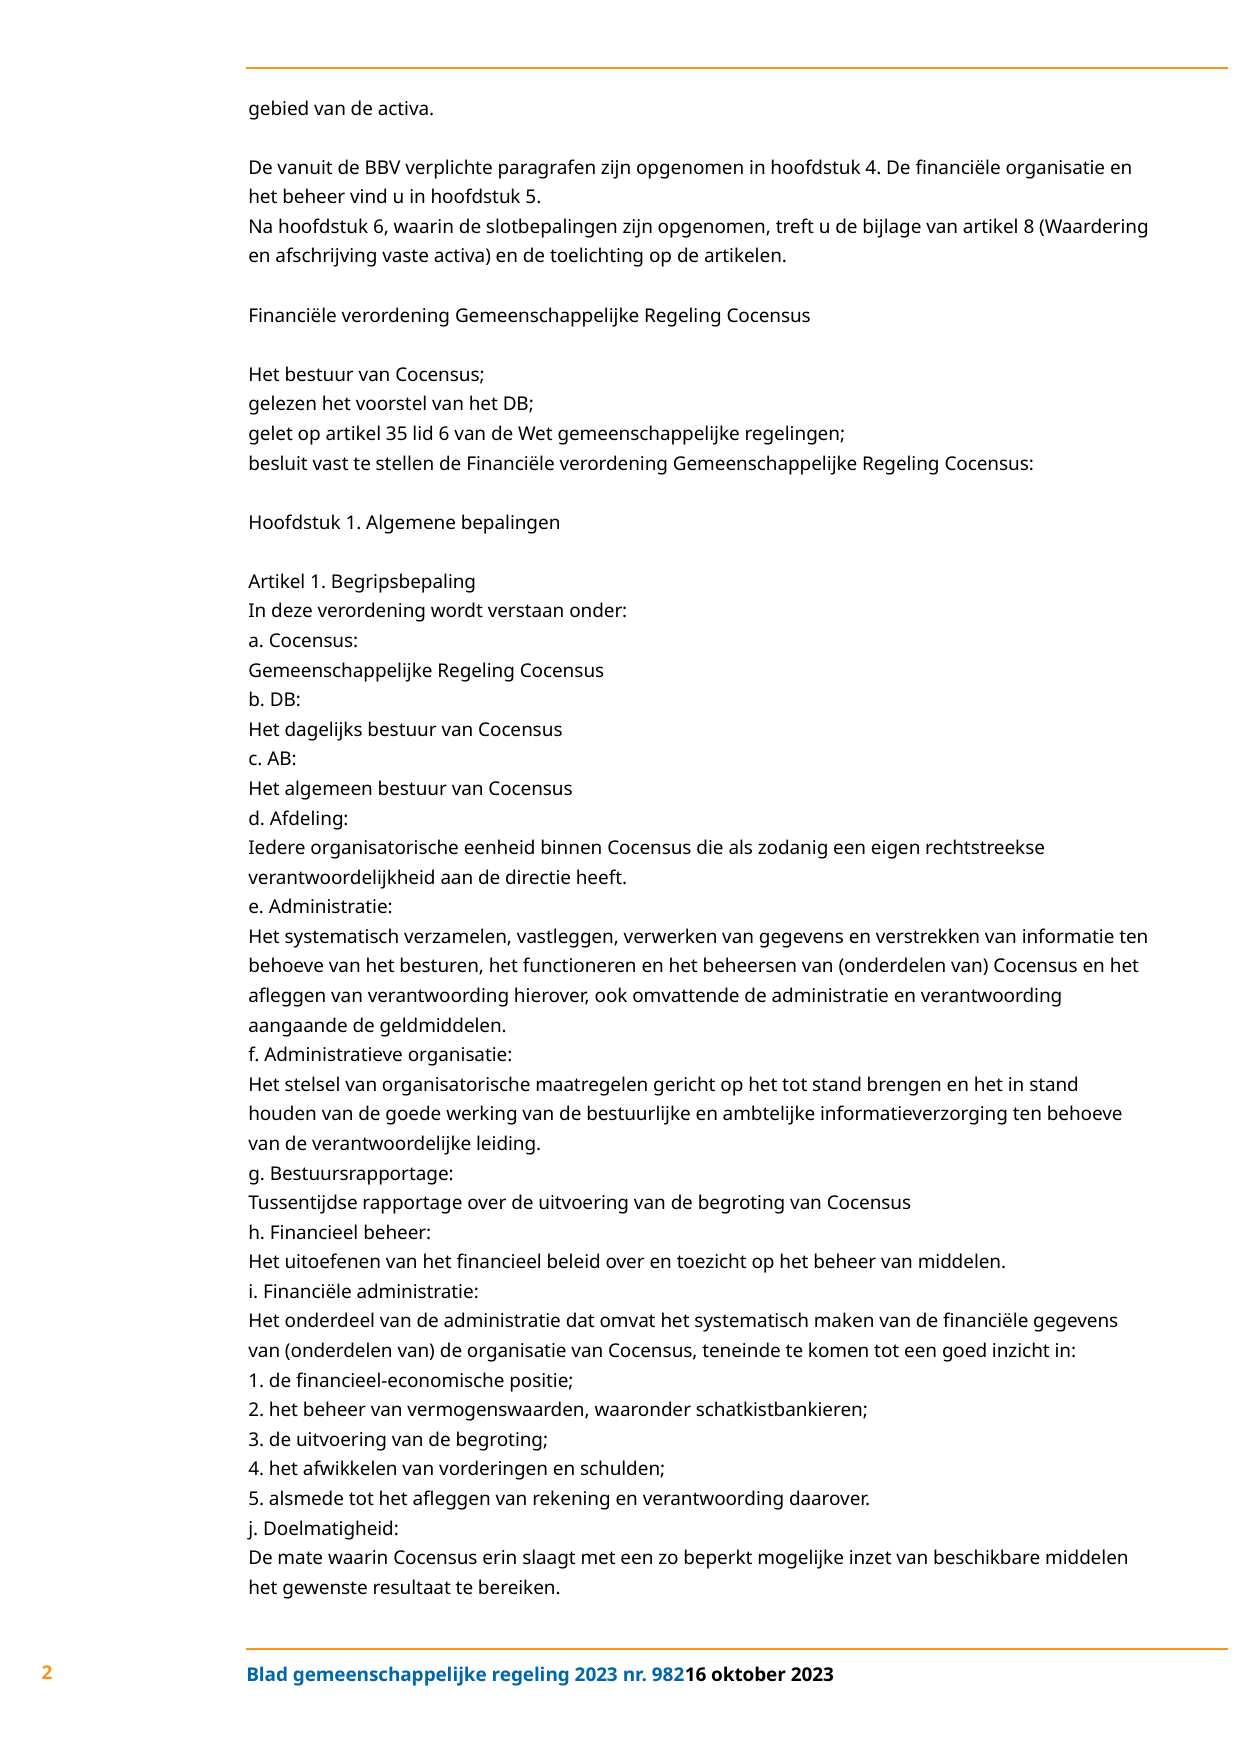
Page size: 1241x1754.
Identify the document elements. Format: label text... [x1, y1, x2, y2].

text Het onderdeel van de administratie dat omvat het systematisch maken van de financiële gegevens van (onderdelen van) de organisatie van Cocensus, teneinde te komen tot een goed inzicht in: [248, 1308, 1152, 1363]
text gelet op artikel 35 lid 6 van de Wet gemeenschappelijke regelingen; [248, 420, 1152, 446]
text De vanuit de BBV verplichte paragrafen zijn opgenomen in hoofdstuk 4. De financiële organisatie en het beheer vind u in hoofdstuk 5. [248, 154, 1152, 209]
text De mate waarin Cocensus erin slaagt met een zo beperkt mogelijke inzet van beschikbare middelen het gewenste resultaat te bereiken. [248, 1544, 1152, 1600]
text 5. alsmede tot het afleggen van rekening en verantwoording daarover. [248, 1485, 1152, 1511]
text Het dagelijks bestuur van Cocensus [248, 716, 1152, 742]
text i. Financiële administratie: [248, 1278, 1152, 1304]
text b. DB: [248, 686, 1152, 712]
text f. Administratieve organisatie: [248, 1041, 1152, 1067]
text Het bestuur van Cocensus; [248, 361, 1152, 387]
text Het systematisch verzamelen, vastleggen, verwerken van gegevens en verstrekken van informatie ten behoeve van het besturen, het functioneren en het beheersen van (onderdelen van) Cocensus en het afleggen van verantwoording hierover, ook omvattende de administratie en verantwoording aangaande de geldmiddelen. [248, 923, 1152, 1038]
text e. Administratie: [248, 893, 1152, 919]
text Tussentijdse rapportage over de uitvoering van de begroting van Cocensus [248, 1189, 1152, 1215]
text Het stelsel van organisatorische maatregelen gericht op het tot stand brengen en het in stand houden van de goede werking van de bestuurlijke en ambtelijke informatieverzorging ten behoeve van de verantwoordelijke leiding. [248, 1071, 1152, 1156]
text c. AB: [248, 746, 1152, 771]
text d. Afdeling: [248, 805, 1152, 831]
text gebied van de activa. [248, 95, 1152, 121]
text Gemeenschappelijke Regeling Cocensus [248, 657, 1152, 683]
text a. Cocensus: [248, 627, 1152, 653]
text 1. de financieel-economische positie; [248, 1367, 1152, 1393]
text 3. de uitvoering van de begroting; [248, 1426, 1152, 1452]
text Het algemeen bestuur van Cocensus [248, 775, 1152, 801]
text Het uitoefenen van het financieel beleid over en toezicht op het beheer van middelen. [248, 1248, 1152, 1274]
text Iedere organisatorische eenheid binnen Cocensus die als zodanig een eigen rechtstreekse verantwoordelijkheid aan de directie heeft. [248, 834, 1152, 890]
text 2. het beheer van vermogenswaarden, waaronder schatkistbankieren; [248, 1396, 1152, 1422]
text Financiële verordening Gemeenschappelijke Regeling Cocensus [248, 302, 1152, 328]
text Artikel 1. Begripsbepaling [248, 568, 1152, 594]
text g. Bestuursrapportage: [248, 1160, 1152, 1186]
text h. Financieel beheer: [248, 1219, 1152, 1245]
text 4. het afwikkelen van vorderingen en schulden; [248, 1456, 1152, 1481]
text Hoofdstuk 1. Algemene bepalingen [248, 509, 1152, 535]
picture [41, 47, 231, 172]
text Na hoofdstuk 6, waarin de slotbepalingen zijn opgenomen, treft u de bijlage van artikel 8 (Waardering en afschrijving vaste activa) en de toelichting op de artikelen. [248, 213, 1152, 268]
text gelezen het voorstel van het DB; [248, 391, 1152, 416]
text In deze verordening wordt verstaan onder: [248, 598, 1152, 623]
text j. Doelmatigheid: [248, 1515, 1152, 1541]
text besluit vast te stellen de Financiële verordening Gemeenschappelijke Regeling Cocensus: [248, 450, 1152, 476]
